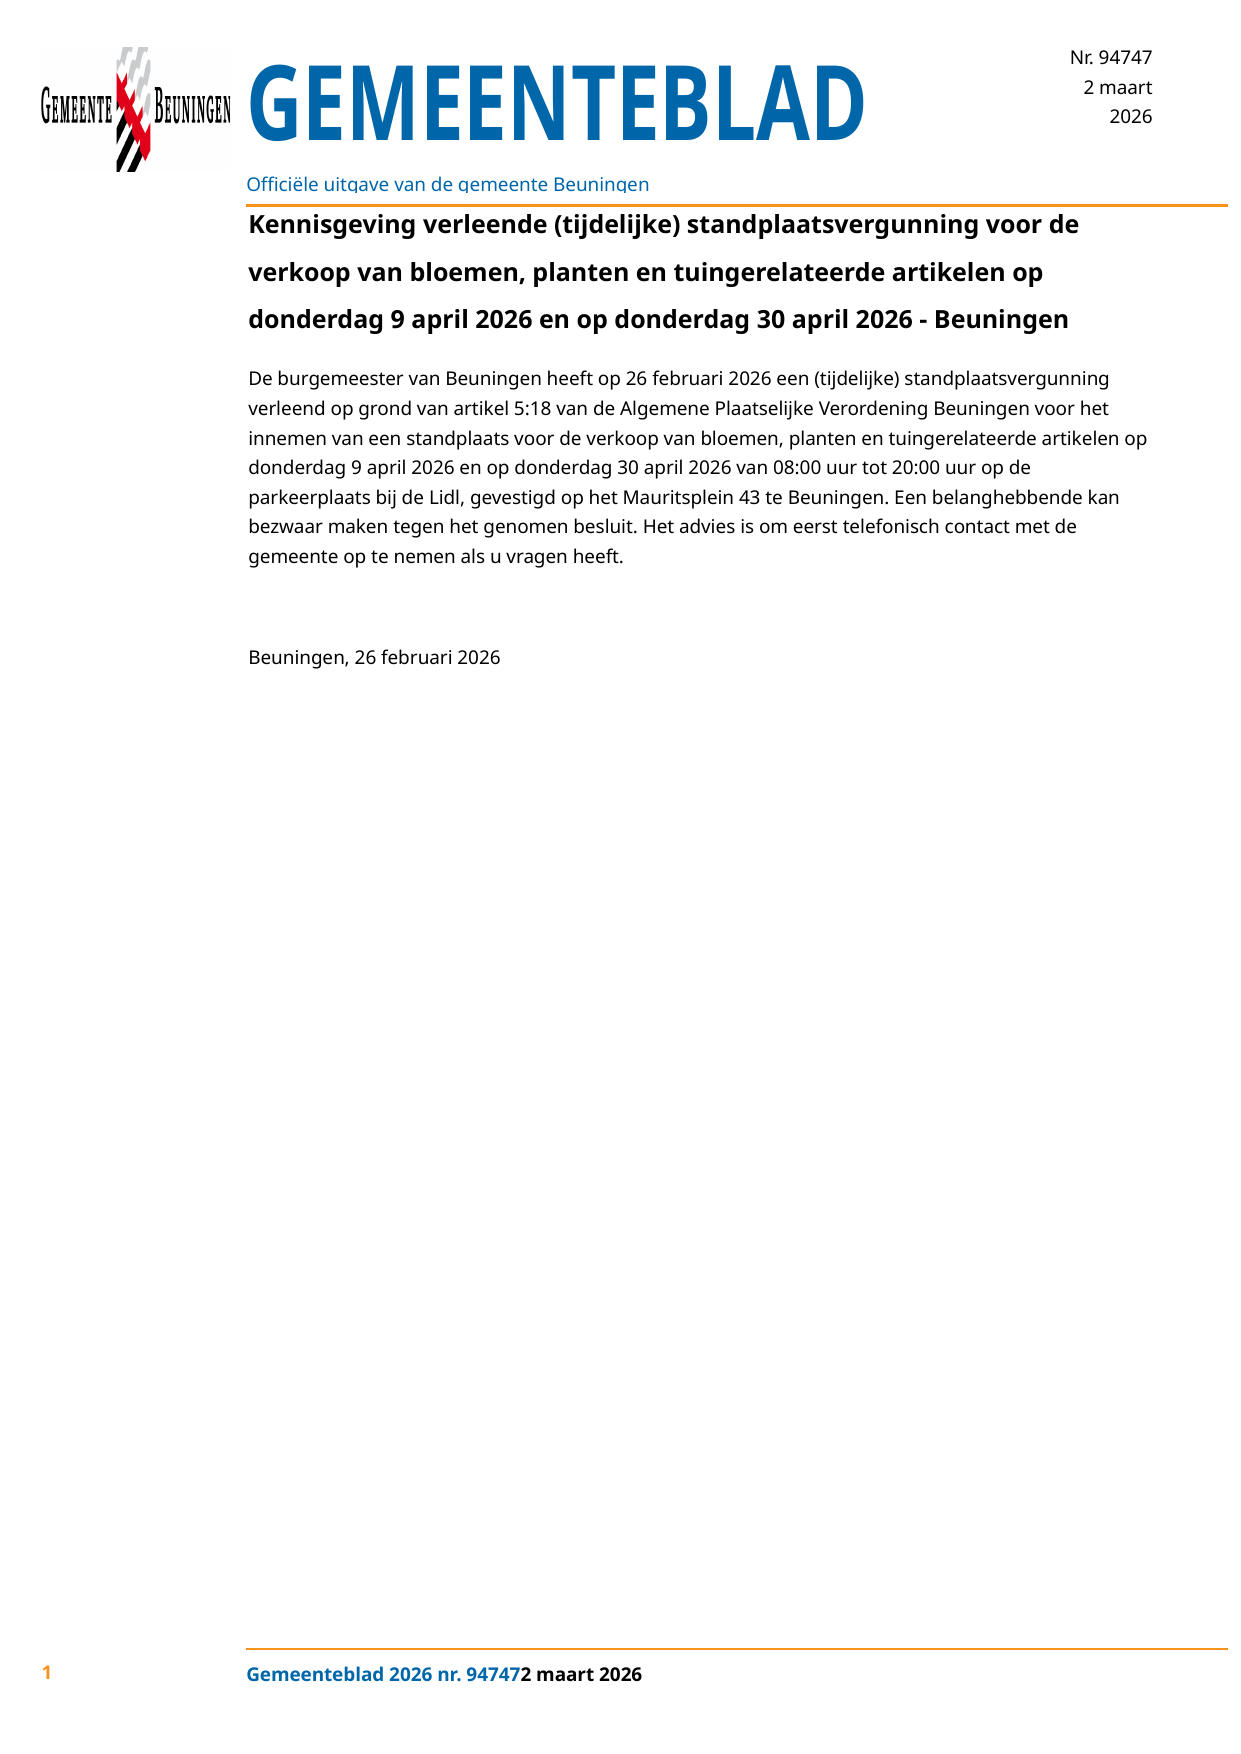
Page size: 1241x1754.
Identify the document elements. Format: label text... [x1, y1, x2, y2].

text Kennisgeving verleende (tijdelijke) standplaatsvergunning voor de verkoop van bloemen, planten en tuingerelateerde artikelen op donderdag 9 april 2026 en op donderdag 30 april 2026 - Beuningen [248, 207, 1152, 336]
text De burgemeester van Beuningen heeft op 26 februari 2026 een (tijdelijke) standplaatsvergunning verleend op grond van artikel 5:18 van de Algemene Plaatselijke Verordening Beuningen voor het innemen van een standplaats voor de verkoop van bloemen, planten en tuingerelateerde artikelen op donderdag 9 april 2026 en op donderdag 30 april 2026 van 08:00 uur tot 20:00 uur op de parkeerplaats bij de Lidl, gevestigd op het Mauritsplein 43 te Beuningen. Een belanghebbende kan bezwaar maken tegen het genomen besluit. Het advies is om eerst telefonisch contact met de gemeente op te nemen als u vragen heeft. [248, 366, 1152, 569]
picture [41, 47, 231, 172]
text Beuningen, 26 februari 2026 [248, 644, 1152, 669]
